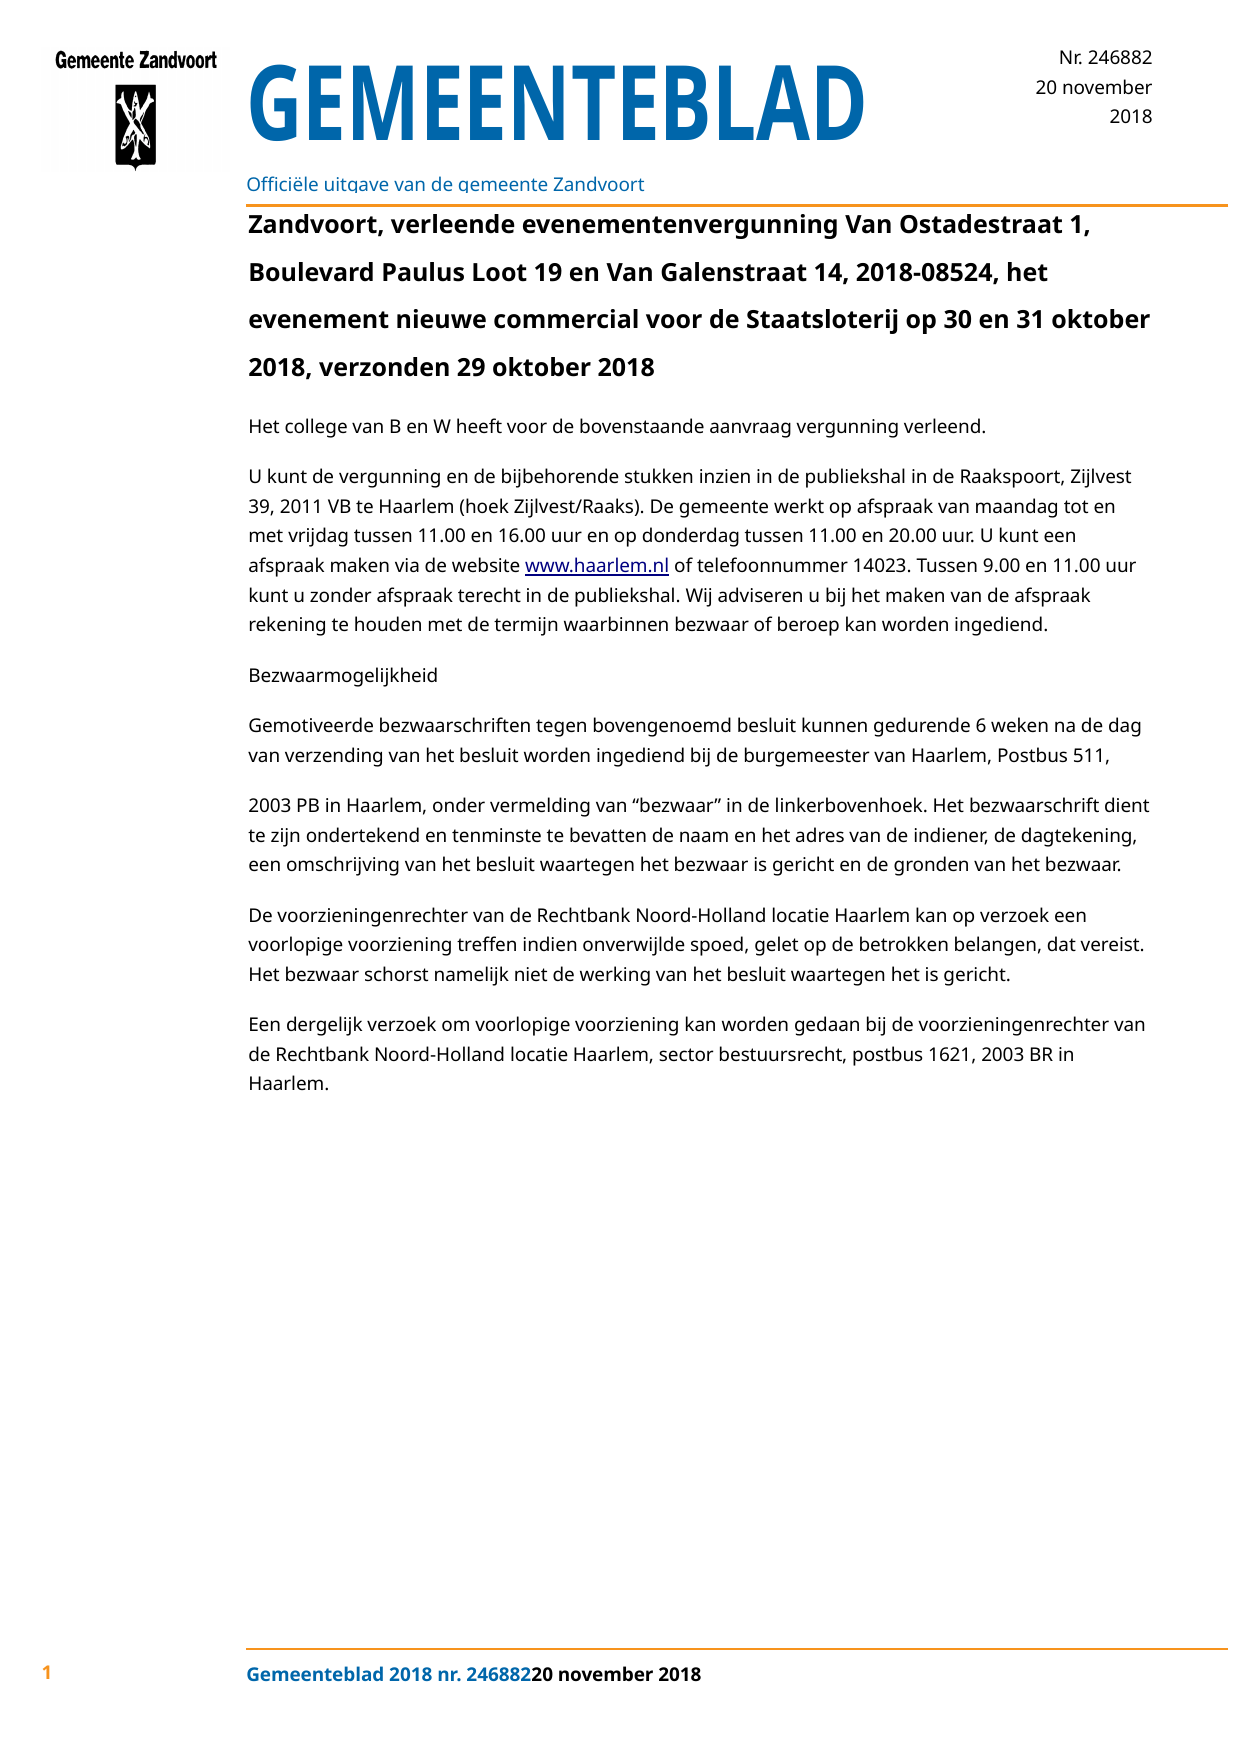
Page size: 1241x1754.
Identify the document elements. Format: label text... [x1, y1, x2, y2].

text Het college van B en W heeft voor de bovenstaande aanvraag vergunning verleend. [248, 413, 1152, 439]
text U kunt de vergunning en de bijbehorende stukken inzien in de publiekshal in de Raakspoort, Zijlvest 39, 2011 VB te Haarlem (hoek Zijlvest/Raaks). De gemeente werkt op afspraak van maandag tot en met vrijdag tussen 11.00 en 16.00 uur en op donderdag tussen 11.00 en 20.00 uur. U kunt een afspraak maken via de website www.haarlem.nl of telefoonnummer 14023. Tussen 9.00 en 11.00 uur kunt u zonder afspraak terecht in de publiekshal. Wij adviseren u bij het maken van de afspraak rekening te houden met de termijn waarbinnen bezwaar of beroep kan worden ingediend. [248, 463, 1152, 637]
text Bezwaarmogelijkheid [248, 662, 1152, 688]
text 2003 PB in Haarlem, onder vermelding van “bezwaar” in de linkerbovenhoek. Het bezwaarschrift dient te zijn ondertekend en tenminste te bevatten de naam en het adres van de indiener, de dagtekening, een omschrijving van het besluit waartegen het bezwaar is gericht en de gronden van het bezwaar. [248, 792, 1152, 877]
text Een dergelijk verzoek om voorlopige voorziening kan worden gedaan bij de voorzieningenrechter van de Rechtbank Noord-Holland locatie Haarlem, sector bestuursrecht, postbus 1621, 2003 BR in Haarlem. [248, 1011, 1152, 1096]
text Gemotiveerde bezwaarschriften tegen bovengenoemd besluit kunnen gedurende 6 weken na de dag van verzending van het besluit worden ingediend bij de burgemeester van Haarlem, Postbus 511, [248, 712, 1152, 768]
picture [41, 47, 231, 172]
text Zandvoort, verleende evenementenvergunning Van Ostadestraat 1, Boulevard Paulus Loot 19 en Van Galenstraat 14, 2018-08524, het evenement nieuwe commercial voor de Staatsloterij op 30 en 31 oktober 2018, verzonden 29 oktober 2018 [248, 207, 1152, 384]
text De voorzieningenrechter van de Rechtbank Noord-Holland locatie Haarlem kan op verzoek een voorlopige voorziening treffen indien onverwijlde spoed, gelet op de betrokken belangen, dat vereist. Het bezwaar schorst namelijk niet de werking van het besluit waartegen het is gericht. [248, 902, 1152, 987]
